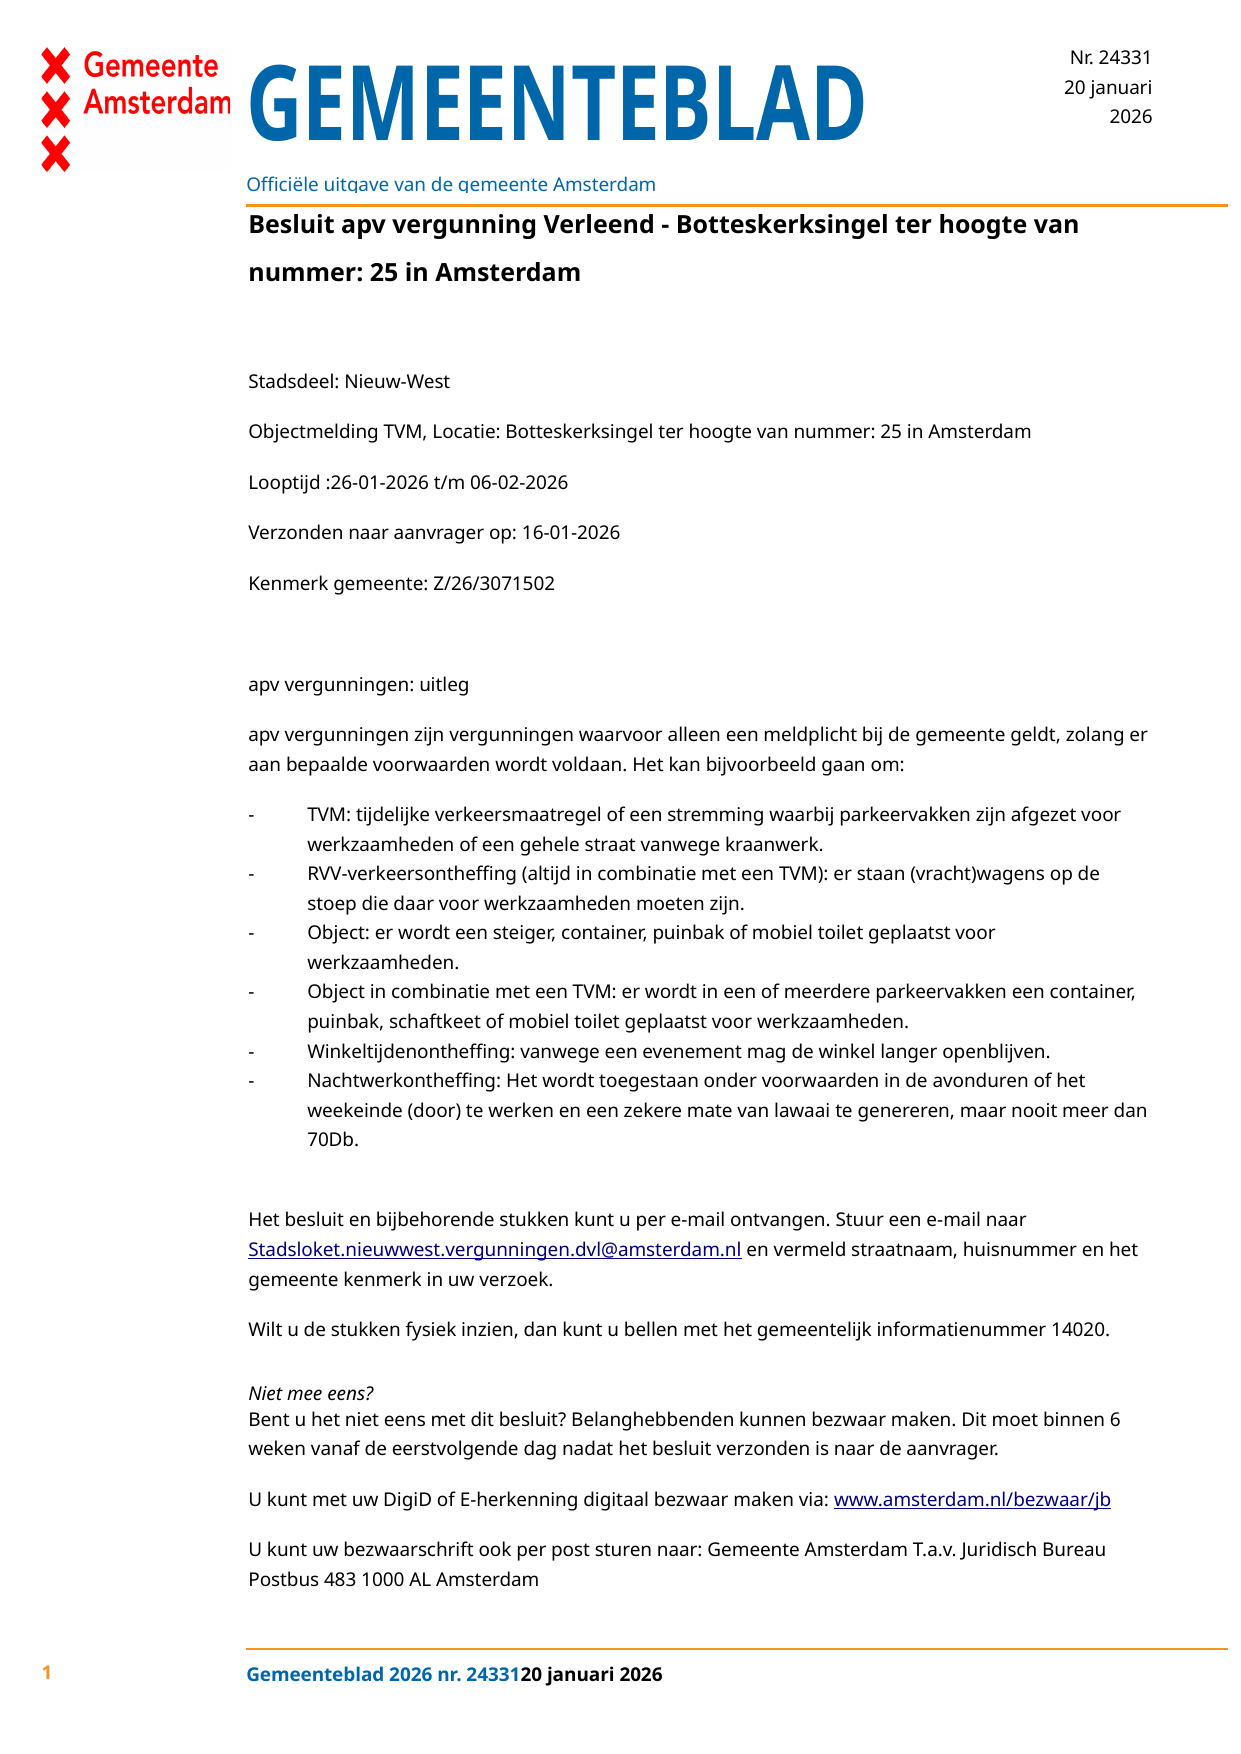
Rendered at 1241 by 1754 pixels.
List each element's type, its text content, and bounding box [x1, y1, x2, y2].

text Kenmerk gemeente: Z/26/3071502 [248, 570, 1152, 596]
text Besluit apv vergunning Verleend - Botteskerksingel ter hoogte van nummer: 25 in Amsterdam [248, 207, 1152, 288]
text Wilt u de stukken fysiek inzien, dan kunt u bellen met het gemeentelijk informatienummer 14020. [248, 1316, 1152, 1342]
text Looptijd :26-01-2026 t/m 06-02-2026 [248, 469, 1152, 495]
text Objectmelding TVM, Locatie: Botteskerksingel ter hoogte van nummer: 25 in Amsterdam [248, 419, 1152, 444]
text U kunt uw bezwaarschrift ook per post sturen naar: Gemeente Amsterdam T.a.v. Juridisch Bureau Postbus 483 1000 AL Amsterdam [248, 1536, 1152, 1592]
text U kunt met uw DigiD of E-herkenning digitaal bezwaar maken via: www.amsterdam.nl/bezwaar/jb [248, 1486, 1152, 1512]
text Stadsdeel: Nieuw-West [248, 368, 1152, 394]
list Object in combinatie met een TVM: er wordt in een of meerdere parkeervakken een container, puinbak, schaftkeet of mobiel toilet geplaatst voor werkzaamheden. [248, 979, 1152, 1034]
text Verzonden naar aanvrager op: 16-01-2026 [248, 519, 1152, 545]
text Bent u het niet eens met dit besluit? Belanghebbenden kunnen bezwaar maken. Dit moet binnen 6 weken vanaf de eerstvolgende dag nadat het besluit verzonden is naar de aanvrager. [248, 1406, 1152, 1461]
text apv vergunningen zijn vergunningen waarvoor alleen een meldplicht bij de gemeente geldt, zolang er aan bepaalde voorwaarden wordt voldaan. Het kan bijvoorbeeld gaan om: [248, 721, 1152, 777]
list Nachtwerkontheffing: Het wordt toegestaan onder voorwaarden in de avonduren of het weekeinde (door) te werken en een zekere mate van lawaai te genereren, maar nooit meer dan 70Db. [248, 1067, 1152, 1152]
picture [41, 47, 231, 172]
list Winkeltijdenontheffing: vanwege een evenement mag de winkel langer openblijven. [248, 1038, 1152, 1064]
list Object: er wordt een steiger, container, puinbak of mobiel toilet geplaatst voor werkzaamheden. [248, 919, 1152, 975]
text Niet mee eens? [248, 1380, 1152, 1406]
text apv vergunningen: uitleg [248, 671, 1152, 697]
list RVV-verkeersontheffing (altijd in combinatie met een TVM): er staan (vracht)wagens op de stoep die daar voor werkzaamheden moeten zijn. [248, 860, 1152, 916]
list TVM: tijdelijke verkeersmaatregel of een stremming waarbij parkeervakken zijn afgezet voor werkzaamheden of een gehele straat vanwege kraanwerk. [248, 801, 1152, 857]
text Het besluit en bijbehorende stukken kunt u per e-mail ontvangen. Stuur een e-mail naar Stadsloket.nieuwwest.vergunningen.dvl@amsterdam.nl en vermeld straatnaam, huisnummer en het gemeente kenmerk in uw verzoek. [248, 1207, 1152, 1292]
